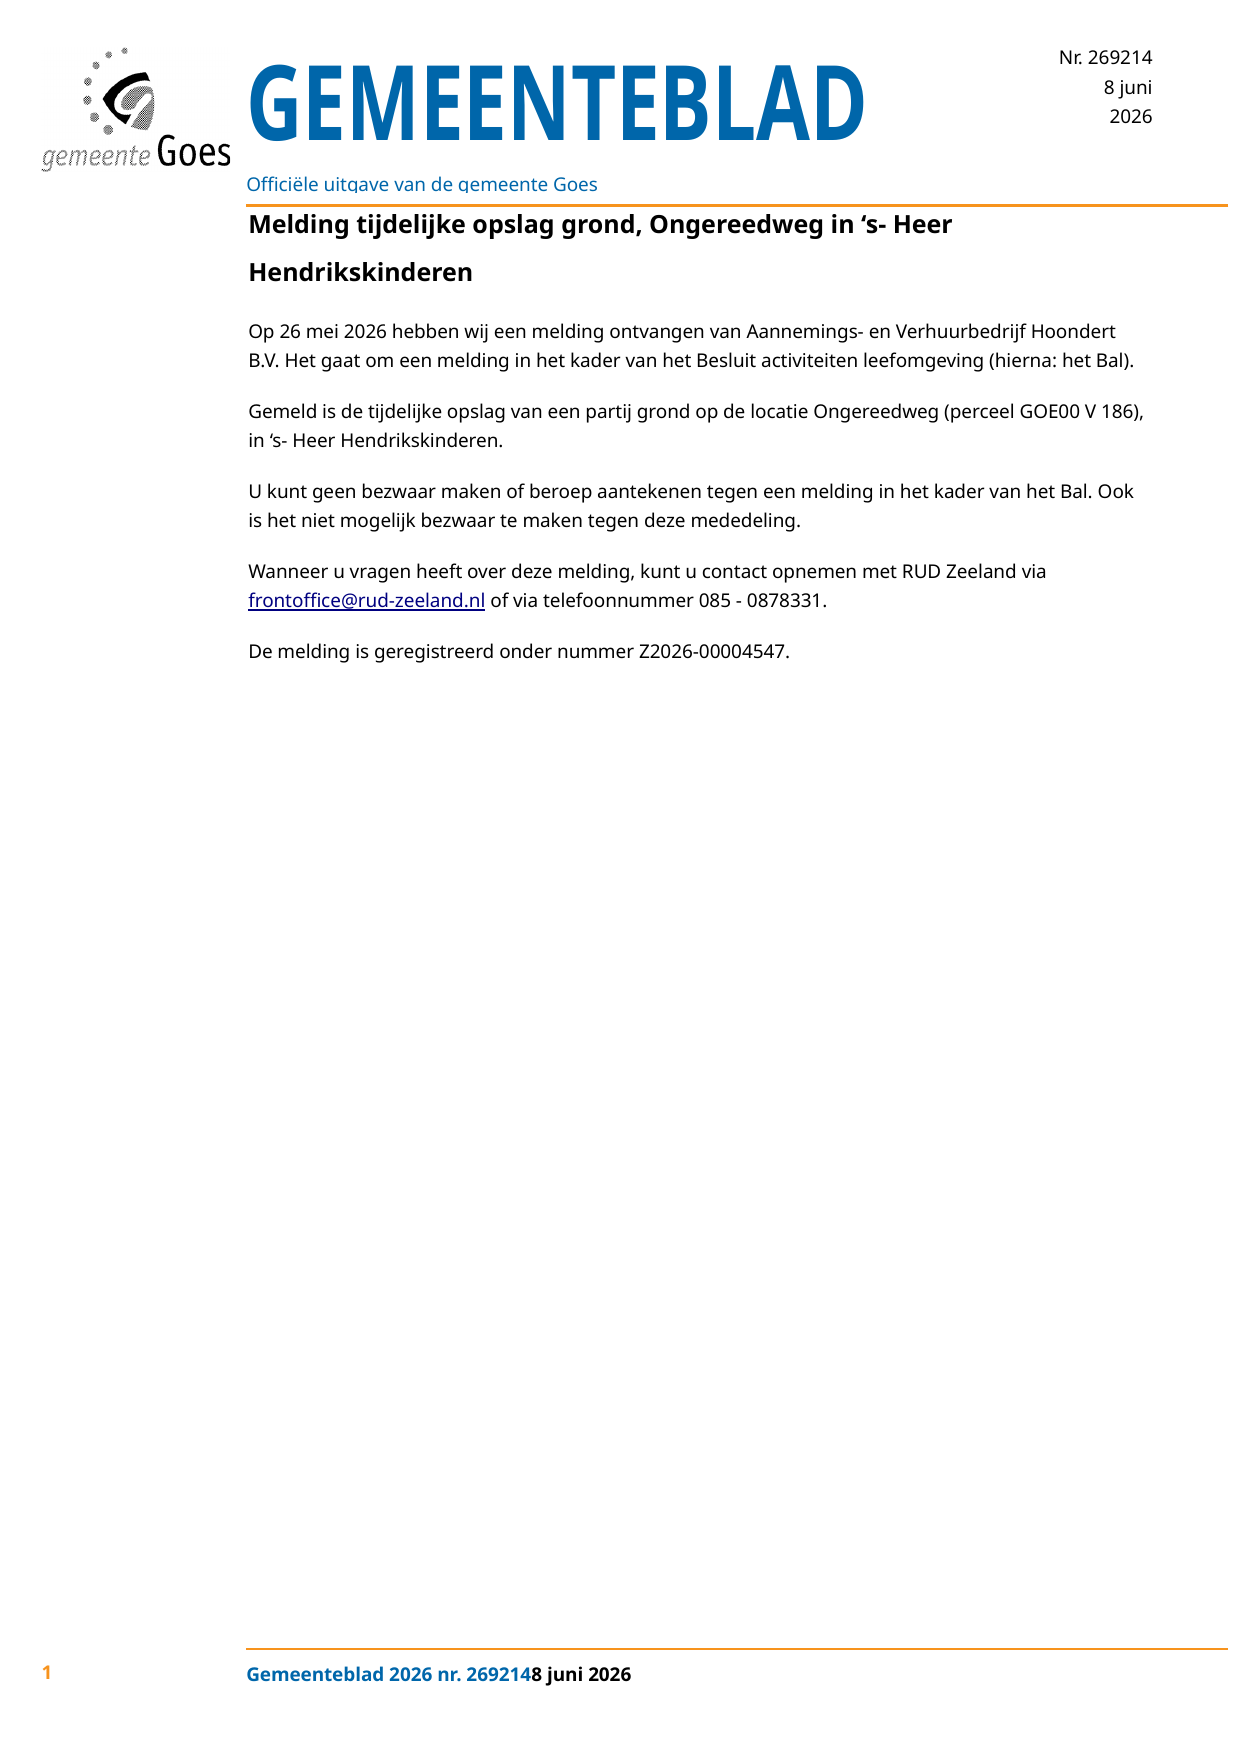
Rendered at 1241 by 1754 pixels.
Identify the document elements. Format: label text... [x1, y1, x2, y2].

text Op 26 mei 2026 hebben wij een melding ontvangen van Aannemings- en Verhuurbedrijf Hoondert B.V. Het gaat om een melding in het kader van het Besluit activiteiten leefomgeving (hierna: het Bal). [248, 318, 1152, 373]
text De melding is geregistreerd onder nummer Z2026-00004547. [248, 638, 1152, 664]
text Melding tijdelijke opslag grond, Ongereedweg in ‘s- Heer Hendrikskinderen [248, 207, 1152, 288]
text U kunt geen bezwaar maken of beroep aantekenen tegen een melding in het kader van het Bal. Ook is het niet mogelijk bezwaar te maken tegen deze mededeling. [248, 478, 1152, 533]
picture [41, 47, 231, 172]
text Wanneer u vragen heeft over deze melding, kunt u contact opnemen met RUD Zeeland via frontoffice@rud-zeeland.nl of via telefoonnummer 085 - 0878331. [248, 558, 1152, 613]
text Gemeld is de tijdelijke opslag van een partij grond op de locatie Ongereedweg (perceel GOE00 V 186), in ‘s- Heer Hendrikskinderen. [248, 398, 1152, 453]
